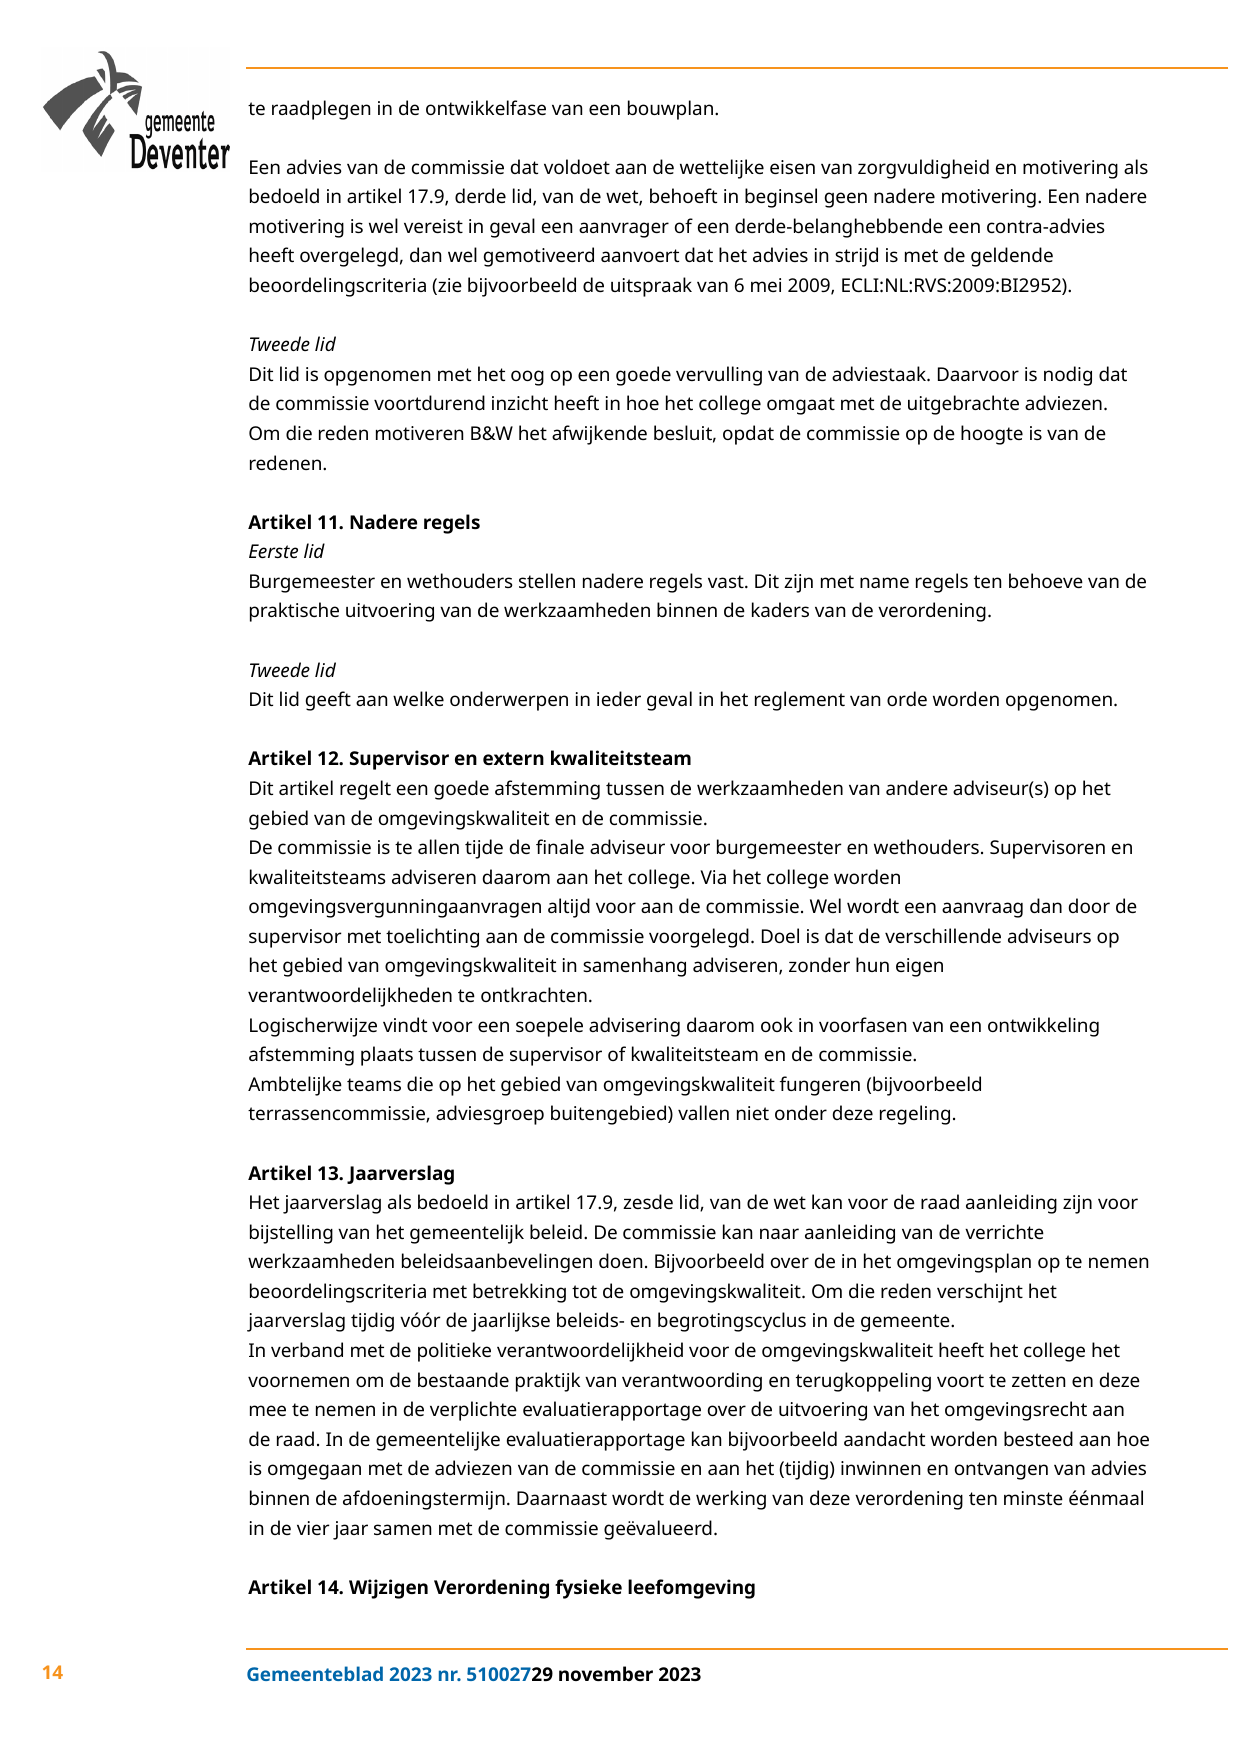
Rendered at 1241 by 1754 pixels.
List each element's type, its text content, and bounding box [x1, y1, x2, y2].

text te raadplegen in de ontwikkelfase van een bouwplan. [248, 95, 1152, 121]
text Burgemeester en wethouders stellen nadere regels vast. Dit zijn met name regels ten behoeve van de praktische uitvoering van de werkzaamheden binnen de kaders van de verordening. [248, 568, 1152, 623]
text In verband met de politieke verantwoordelijkheid voor de omgevingskwaliteit heeft het college het voornemen om de bestaande praktijk van verantwoording en terugkoppeling voort te zetten en deze mee te nemen in de verplichte evaluatierapportage over de uitvoering van het omgevingsrecht aan de raad. In de gemeentelijke evaluatierapportage kan bijvoorbeeld aandacht worden besteed aan hoe is omgegaan met de adviezen van de commissie en aan het (tijdig) inwinnen en ontvangen van advies binnen de afdoeningstermijn. Daarnaast wordt de werking van deze verordening ten minste éénmaal in de vier jaar samen met de commissie geëvalueerd. [248, 1337, 1152, 1541]
text Logischerwijze vindt voor een soepele advisering daarom ook in voorfasen van een ontwikkeling afstemming plaats tussen de supervisor of kwaliteitsteam en de commissie. [248, 1012, 1152, 1067]
text Eerste lid [248, 538, 1152, 564]
text Artikel 14. Wijzigen Verordening fysieke leefomgeving [248, 1574, 1152, 1600]
text Dit lid is opgenomen met het oog op een goede vervulling van de adviestaak. Daarvoor is nodig dat de commissie voortdurend inzicht heeft in hoe het college omgaat met de uitgebrachte adviezen. [248, 361, 1152, 416]
text Ambtelijke teams die op het gebied van omgevingskwaliteit fungeren (bijvoorbeeld terrassencommissie, adviesgroep buitengebied) vallen niet onder deze regeling. [248, 1071, 1152, 1126]
text Artikel 11. Nadere regels [248, 509, 1152, 535]
text De commissie is te allen tijde de finale adviseur voor burgemeester en wethouders. Supervisoren en kwaliteitsteams adviseren daarom aan het college. Via het college worden omgevingsvergunningaanvragen altijd voor aan de commissie. Wel wordt een aanvraag dan door de supervisor met toelichting aan de commissie voorgelegd. Doel is dat de verschillende adviseurs op het gebied van omgevingskwaliteit in samenhang adviseren, zonder hun eigen verantwoordelijkheden te ontkrachten. [248, 834, 1152, 1008]
text Het jaarverslag als bedoeld in artikel 17.9, zesde lid, van de wet kan voor de raad aanleiding zijn voor bijstelling van het gemeentelijk beleid. De commissie kan naar aanleiding van de verrichte werkzaamheden beleidsaanbevelingen doen. Bijvoorbeeld over de in het omgevingsplan op te nemen beoordelingscriteria met betrekking tot de omgevingskwaliteit. Om die reden verschijnt het jaarverslag tijdig vóór de jaarlijkse beleids- en begrotingscyclus in de gemeente. [248, 1189, 1152, 1333]
text Dit lid geeft aan welke onderwerpen in ieder geval in het reglement van orde worden opgenomen. [248, 686, 1152, 712]
text Tweede lid [248, 657, 1152, 683]
text Artikel 12. Supervisor en extern kwaliteitsteam [248, 746, 1152, 771]
text Om die reden motiveren B&W het afwijkende besluit, opdat de commissie op de hoogte is van de redenen. [248, 420, 1152, 476]
text Dit artikel regelt een goede afstemming tussen de werkzaamheden van andere adviseur(s) op het gebied van de omgevingskwaliteit en de commissie. [248, 775, 1152, 831]
text Artikel 13. Jaarverslag [248, 1160, 1152, 1186]
picture [41, 47, 231, 172]
text Tweede lid [248, 331, 1152, 357]
text Een advies van de commissie dat voldoet aan de wettelijke eisen van zorgvuldigheid en motivering als bedoeld in artikel 17.9, derde lid, van de wet, behoeft in beginsel geen nadere motivering. Een nadere motivering is wel vereist in geval een aanvrager of een derde-belanghebbende een contra-advies heeft overgelegd, dan wel gemotiveerd aanvoert dat het advies in strijd is met de geldende beoordelingscriteria (zie bijvoorbeeld de uitspraak van 6 mei 2009, ECLI:NL:RVS:2009:BI2952). [248, 154, 1152, 298]
